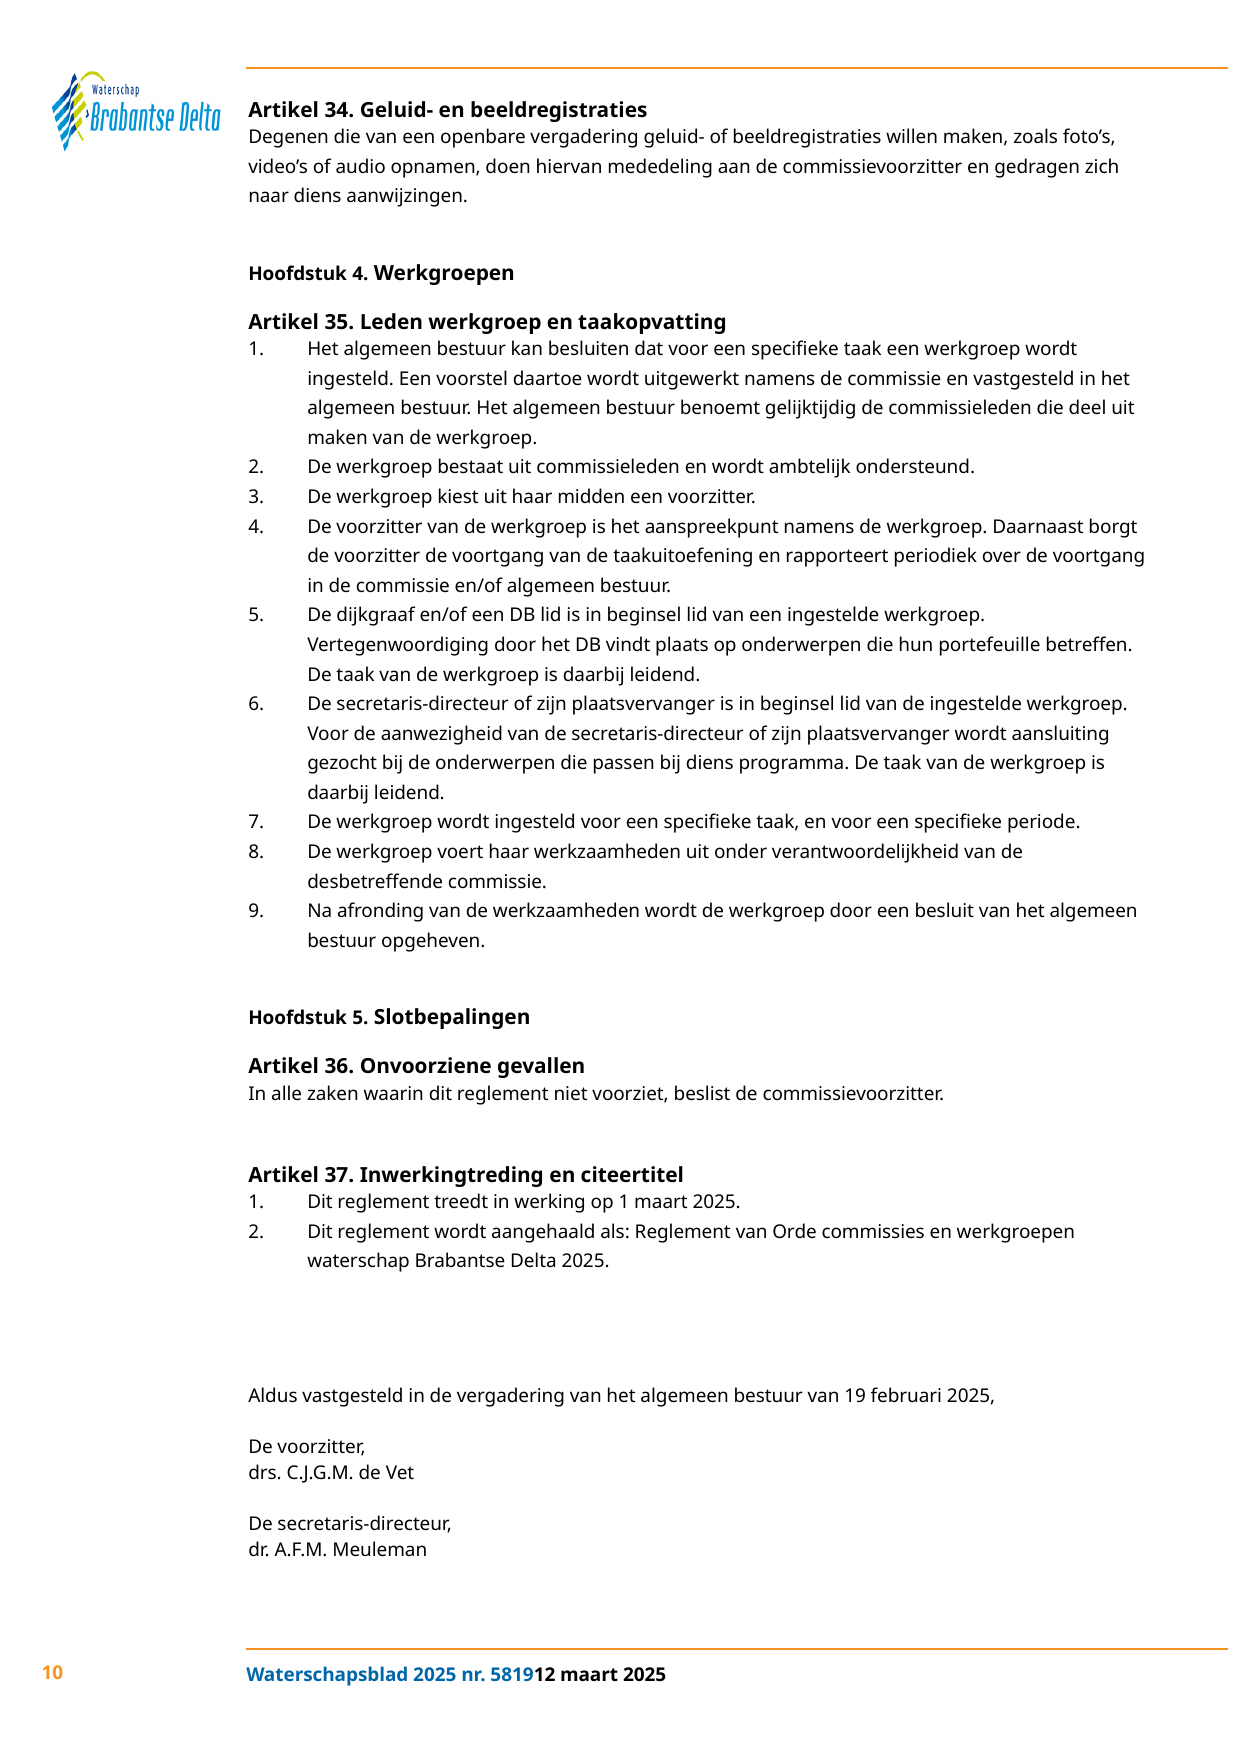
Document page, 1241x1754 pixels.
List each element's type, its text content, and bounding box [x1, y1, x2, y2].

list De dijkgraaf en/of een DB lid is in beginsel lid van een ingestelde werkgroep. Vertegenwoordiging door het DB vindt plaats op onderwerpen die hun portefeuille betreffen. De taak van de werkgroep is daarbij leidend. [248, 602, 1152, 686]
text Aldus vastgesteld in de vergadering van het algemeen bestuur van 19 februari 2025, [248, 1382, 1152, 1408]
text Hoofdstuk 4. Werkgroepen [248, 258, 1152, 286]
text Degenen die van een openbare vergadering geluid- of beeldregistraties willen maken, zoals foto’s, video’s of audio opnamen, doen hiervan mededeling aan de commissievoorzitter en gedragen zich naar diens aanwijzingen. [248, 123, 1152, 208]
text Artikel 35. Leden werkgroep en taakopvatting [248, 307, 1152, 335]
text drs. C.J.G.M. de Vet [248, 1459, 1152, 1485]
text Artikel 36. Onvoorziene gevallen [248, 1051, 1152, 1080]
list De werkgroep kiest uit haar midden een voorzitter. [248, 483, 1152, 509]
list Het algemeen bestuur kan besluiten dat voor een specifieke taak een werkgroep wordt ingesteld. Een voorstel daartoe wordt uitgewerkt namens de commissie en vastgesteld in het algemeen bestuur. Het algemeen bestuur benoemt gelijktijdig de commissieleden die deel uit maken van de werkgroep. [248, 335, 1152, 450]
text De secretaris-directeur, [248, 1511, 1152, 1536]
picture [41, 47, 231, 172]
list De werkgroep voert haar werkzaamheden uit onder verantwoordelijkheid van de desbetreffende commissie. [248, 838, 1152, 893]
list Na afronding van de werkzaamheden wordt de werkgroep door een besluit van het algemeen bestuur opgeheven. [248, 897, 1152, 953]
text De voorzitter, [248, 1433, 1152, 1459]
text Artikel 34. Geluid- en beeldregistraties [248, 95, 1152, 123]
list De voorzitter van de werkgroep is het aanspreekpunt namens de werkgroep. Daarnaast borgt de voorzitter de voortgang van de taakuitoefening en rapporteert periodiek over de voortgang in de commissie en/of algemeen bestuur. [248, 513, 1152, 598]
text Artikel 37. Inwerkingtreding en citeertitel [248, 1160, 1152, 1188]
list De werkgroep wordt ingesteld voor een specifieke taak, en voor een specifieke periode. [248, 809, 1152, 834]
list Dit reglement treedt in werking op 1 maart 2025. [248, 1188, 1152, 1214]
list De werkgroep bestaat uit commissieleden en wordt ambtelijk ondersteund. [248, 454, 1152, 479]
text dr. A.F.M. Meuleman [248, 1536, 1152, 1562]
list De secretaris-directeur of zijn plaatsvervanger is in beginsel lid van de ingestelde werkgroep. Voor de aanwezigheid van de secretaris-directeur of zijn plaatsvervanger wordt aansluiting gezocht bij de onderwerpen die passen bij diens programma. De taak van de werkgroep is daarbij leidend. [248, 690, 1152, 805]
list Dit reglement wordt aangehaald als: Reglement van Orde commissies en werkgroepen waterschap Brabantse Delta 2025. [248, 1218, 1152, 1273]
text Hoofdstuk 5. Slotbepalingen [248, 1002, 1152, 1031]
text In alle zaken waarin dit reglement niet voorziet, beslist de commissievoorzitter. [248, 1080, 1152, 1106]
